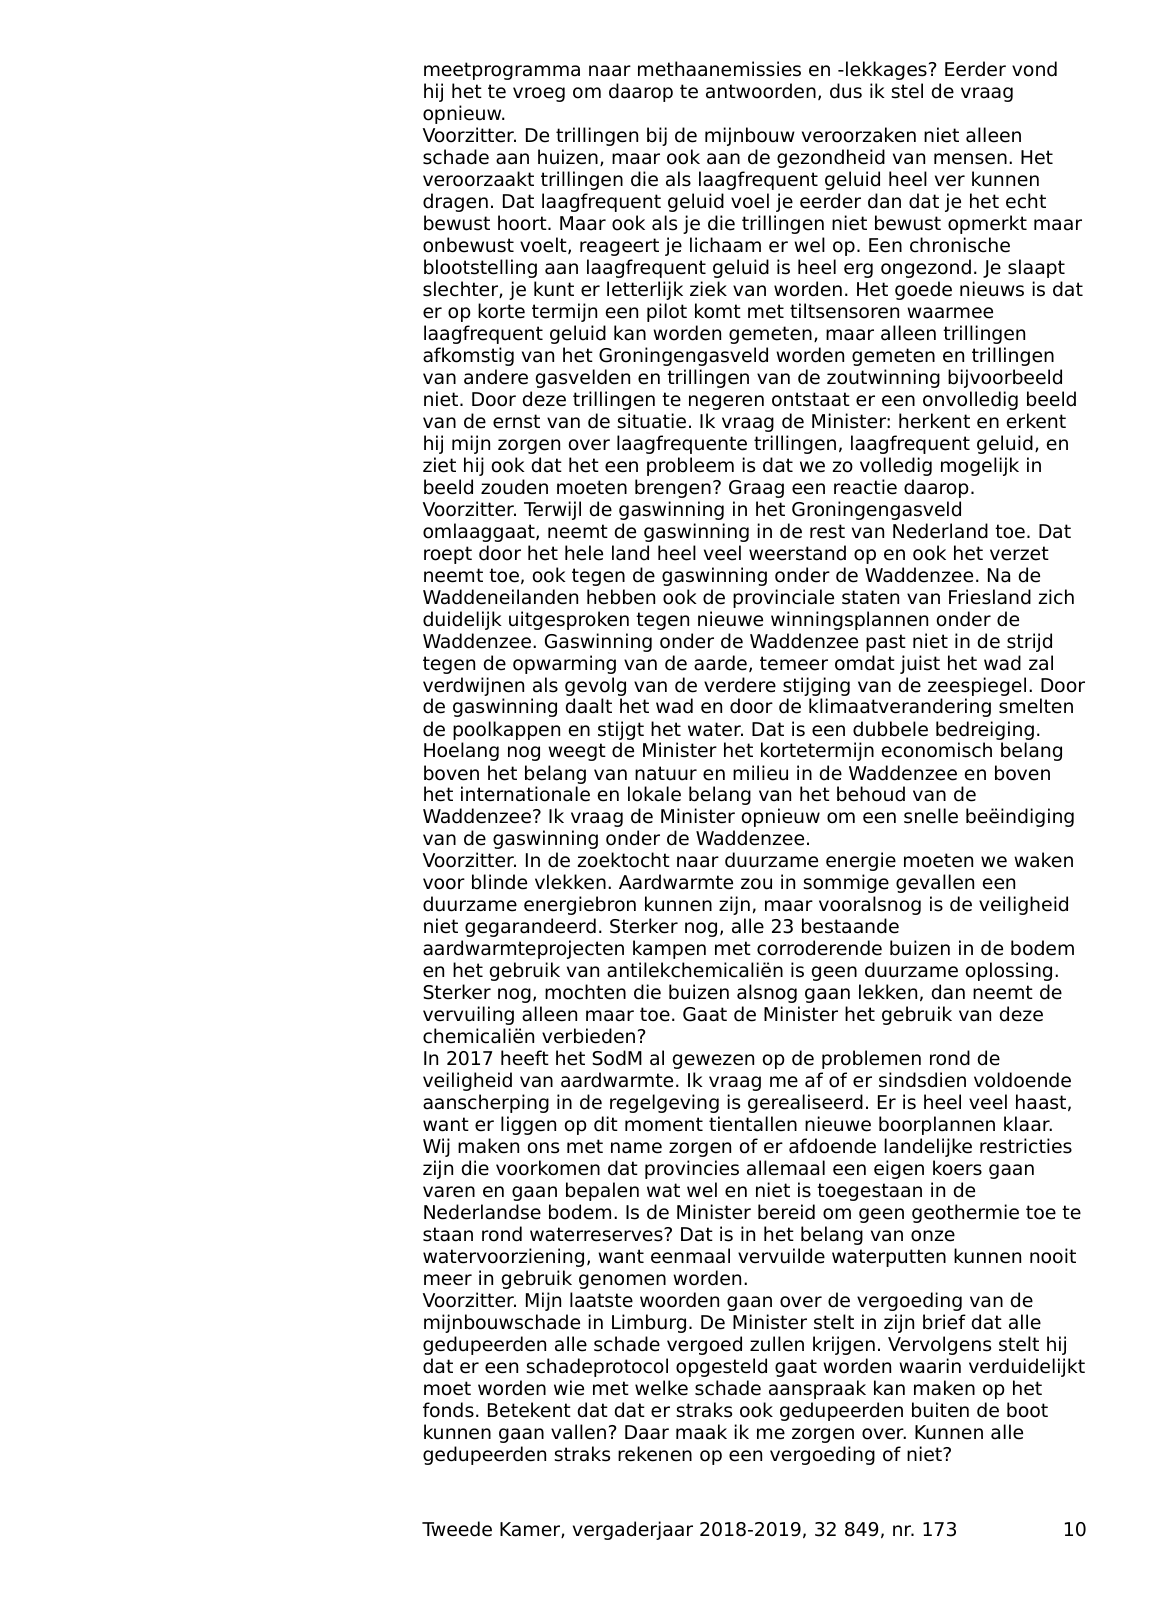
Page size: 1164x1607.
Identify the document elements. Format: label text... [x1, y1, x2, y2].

text Voorzitter. In de zoektocht naar duurzame energie moeten we waken voor blinde vlekken. Aardwarmte zou in sommige gevallen een duurzame energiebron kunnen zijn, maar vooralsnog is de veiligheid niet gegarandeerd. Sterker nog, alle 23 bestaande aardwarmteprojecten kampen met corroderende buizen in de bodem en het gebruik van antilekchemicaliën is geen duurzame oplossing. Sterker nog, mochten die buizen alsnog gaan lekken, dan neemt de vervuiling alleen maar toe. Gaat de Minister het gebruik van deze chemicaliën verbieden? [422, 850, 1087, 1048]
text Voorzitter. De trillingen bij de mijnbouw veroorzaken niet alleen schade aan huizen, maar ook aan de gezondheid van mensen. Het veroorzaakt trillingen die als laagfrequent geluid heel ver kunnen dragen. Dat laagfrequent geluid voel je eerder dan dat je het echt bewust hoort. Maar ook als je die trillingen niet bewust opmerkt maar onbewust voelt, reageert je lichaam er wel op. Een chronische blootstelling aan laagfrequent geluid is heel erg ongezond. Je slaapt slechter, je kunt er letterlijk ziek van worden. Het goede nieuws is dat er op korte termijn een pilot komt met tiltsensoren waarmee laagfrequent geluid kan worden gemeten, maar alleen trillingen afkomstig van het Groningengasveld worden gemeten en trillingen van andere gasvelden en trillingen van de zoutwinning bijvoorbeeld niet. Door deze trillingen te negeren ontstaat er een onvolledig beeld van de ernst van de situatie. Ik vraag de Minister: herkent en erkent hij mijn zorgen over laagfrequente trillingen, laagfrequent geluid, en ziet hij ook dat het een probleem is dat we zo volledig mogelijk in beeld zouden moeten brengen? Graag een reactie daarop. [422, 125, 1087, 499]
text Voorzitter. Mijn laatste woorden gaan over de vergoeding van de mijnbouwschade in Limburg. De Minister stelt in zijn brief dat alle gedupeerden alle schade vergoed zullen krijgen. Vervolgens stelt hij dat er een schadeprotocol opgesteld gaat worden waarin verduidelijkt moet worden wie met welke schade aanspraak kan maken op het fonds. Betekent dat dat er straks ook gedupeerden buiten de boot kunnen gaan vallen? Daar maak ik me zorgen over. Kunnen alle gedupeerden straks rekenen op een vergoeding of niet? [422, 1290, 1087, 1466]
text Voorzitter. Terwijl de gaswinning in het Groningengasveld omlaaggaat, neemt de gaswinning in de rest van Nederland toe. Dat roept door het hele land heel veel weerstand op en ook het verzet neemt toe, ook tegen de gaswinning onder de Waddenzee. Na de Waddeneilanden hebben ook de provinciale staten van Friesland zich duidelijk uitgesproken tegen nieuwe winningsplannen onder de Waddenzee. Gaswinning onder de Waddenzee past niet in de strijd tegen de opwarming van de aarde, temeer omdat juist het wad zal verdwijnen als gevolg van de verdere stijging van de zeespiegel. Door de gaswinning daalt het wad en door de klimaatverandering smelten de poolkappen en stijgt het water. Dat is een dubbele bedreiging. Hoelang nog weegt de Minister het kortetermijn economisch belang boven het belang van natuur en milieu in de Waddenzee en boven het internationale en lokale belang van het behoud van de Waddenzee? Ik vraag de Minister opnieuw om een snelle beëindiging van de gaswinning onder de Waddenzee. [422, 499, 1087, 850]
text In 2017 heeft het SodM al gewezen op de problemen rond de veiligheid van aardwarmte. Ik vraag me af of er sindsdien voldoende aanscherping in de regelgeving is gerealiseerd. Er is heel veel haast, want er liggen op dit moment tientallen nieuwe boorplannen klaar. Wij maken ons met name zorgen of er afdoende landelijke restricties zijn die voorkomen dat provincies allemaal een eigen koers gaan varen en gaan bepalen wat wel en niet is toegestaan in de Nederlandse bodem. Is de Minister bereid om geen geothermie toe te staan rond waterreserves? Dat is in het belang van onze watervoorziening, want eenmaal vervuilde waterputten kunnen nooit meer in gebruik genomen worden. [422, 1048, 1087, 1290]
text meetprogramma naar methaanemissies en -lekkages? Eerder vond hij het te vroeg om daarop te antwoorden, dus ik stel de vraag opnieuw. [422, 59, 1087, 125]
